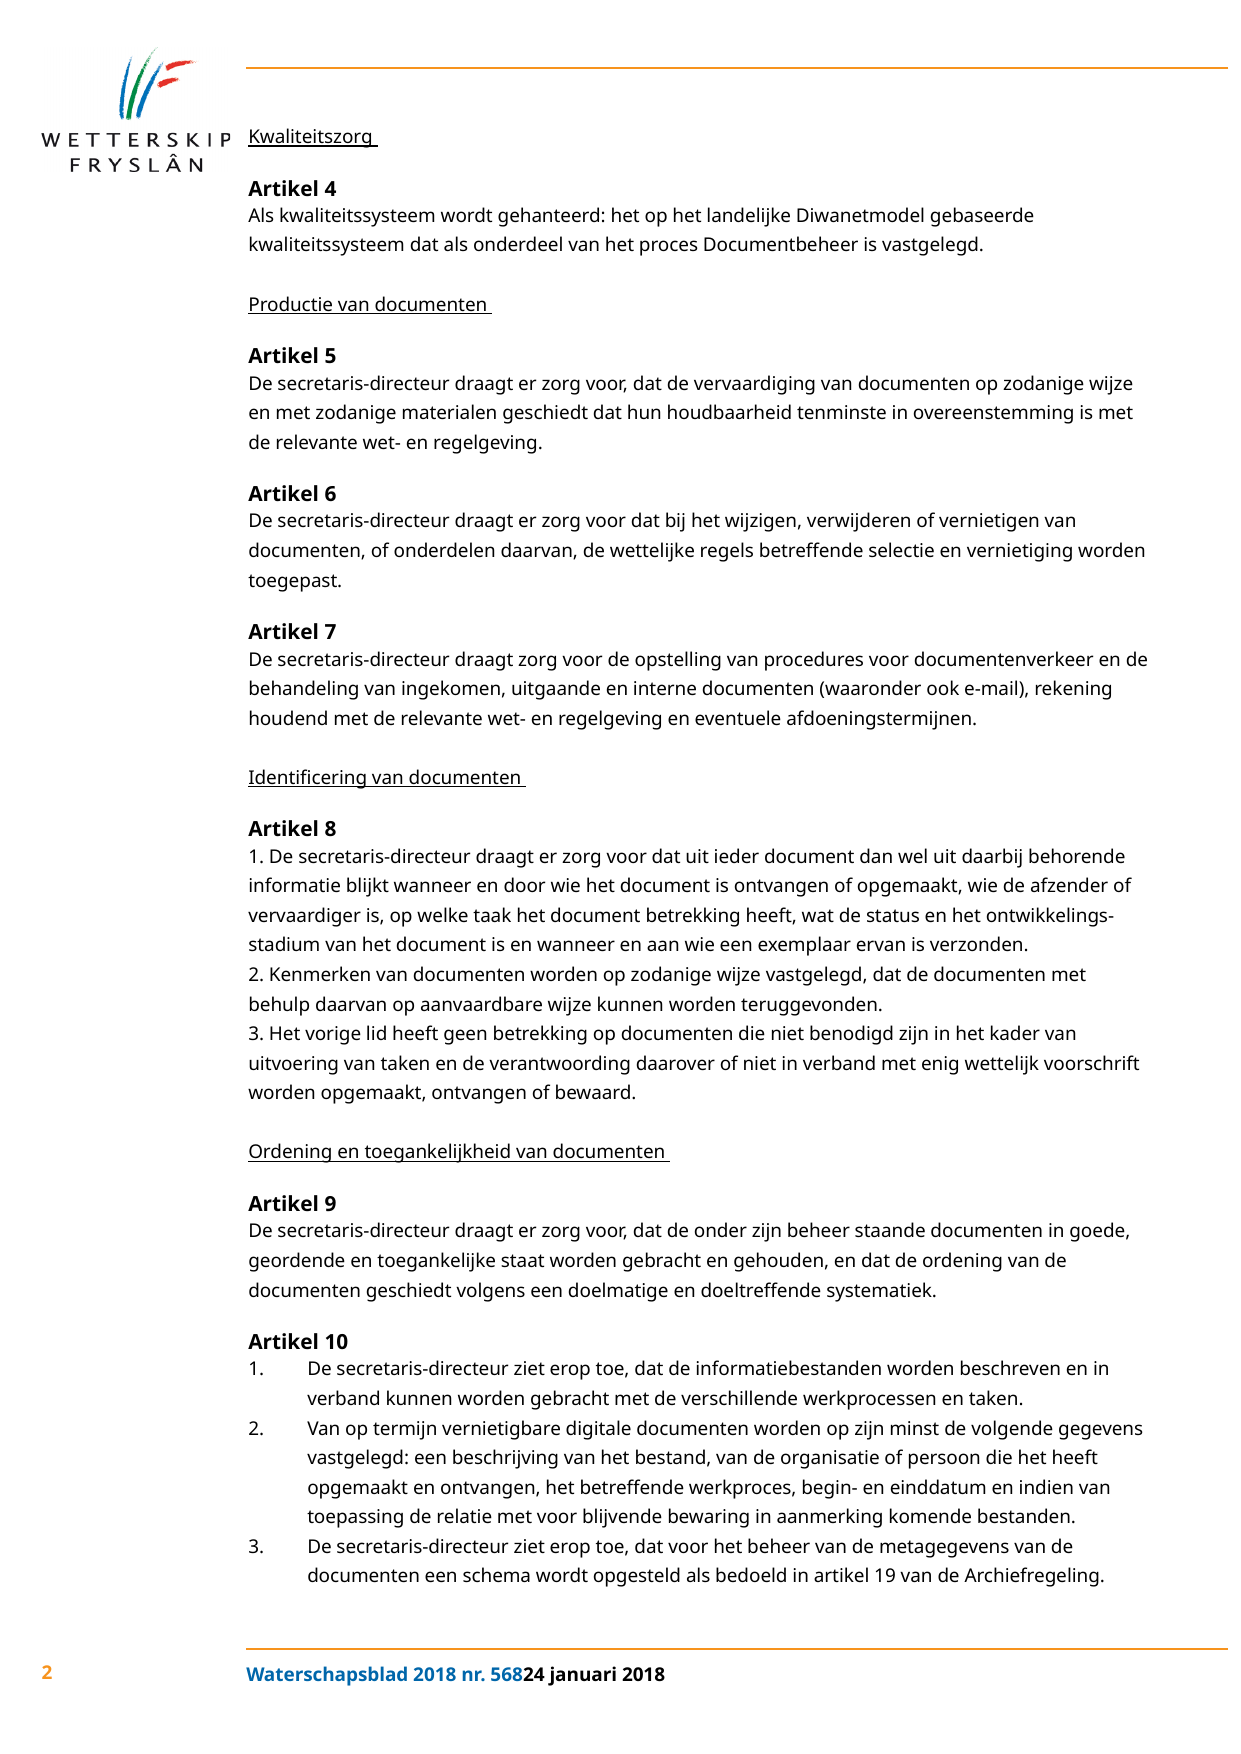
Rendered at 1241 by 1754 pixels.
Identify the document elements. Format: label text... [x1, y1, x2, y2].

text Ordening en toegankelijkheid van documenten [248, 1139, 1152, 1164]
text 2. Kenmerken van documenten worden op zodanige wijze vastgelegd, dat de documenten met behulp daarvan op aanvaardbare wijze kunnen worden teruggevonden. [248, 961, 1152, 1017]
text Artikel 4 [248, 174, 1152, 202]
text De secretaris-directeur draagt er zorg voor, dat de vervaardiging van documenten op zodanige wijze en met zodanige materialen geschiedt dat hun houdbaarheid tenminste in overeenstemming is met de relevante wet- en regelgeving. [248, 370, 1152, 454]
list De secretaris-directeur ziet erop toe, dat voor het beheer van de metagegevens van de documenten een schema wordt opgesteld als bedoeld in artikel 19 van de Archiefregeling. [248, 1533, 1152, 1588]
text De secretaris-directeur draagt er zorg voor, dat de onder zijn beheer staande documenten in goede, geordende en toegankelijke staat worden gebracht en gehouden, en dat de ordening van de documenten geschiedt volgens een doelmatige en doeltreffende systematiek. [248, 1218, 1152, 1302]
text Als kwaliteitssysteem wordt gehanteerd: het op het landelijke Diwanetmodel gebaseerde kwaliteitssysteem dat als onderdeel van het proces Documentbeheer is vastgelegd. [248, 202, 1152, 257]
picture [41, 47, 231, 172]
text Kwaliteitszorg [248, 123, 1152, 149]
text Artikel 5 [248, 341, 1152, 370]
text Artikel 9 [248, 1189, 1152, 1218]
text Artikel 6 [248, 479, 1152, 508]
text 3. Het vorige lid heeft geen betrekking op documenten die niet benodigd zijn in het kader van uitvoering van taken en de verantwoording daarover of niet in verband met enig wettelijk voorschrift worden opgemaakt, ontvangen of bewaard. [248, 1020, 1152, 1105]
text Artikel 8 [248, 814, 1152, 843]
list De secretaris-directeur ziet erop toe, dat de informatiebestanden worden beschreven en in verband kunnen worden gebracht met de verschillende werkprocessen en taken. [248, 1356, 1152, 1411]
text Artikel 10 [248, 1327, 1152, 1356]
text Artikel 7 [248, 617, 1152, 646]
list Van op termijn vernietigbare digitale documenten worden op zijn minst de volgende gegevens vastgelegd: een beschrijving van het bestand, van de organisatie of persoon die het heeft opgemaakt en ontvangen, het betreffende werkproces, begin- en einddatum en indien van toepassing de relatie met voor blijvende bewaring in aanmerking komende bestanden. [248, 1415, 1152, 1529]
text De secretaris-directeur draagt er zorg voor dat bij het wijzigen, verwijderen of vernietigen van documenten, of onderdelen daarvan, de wettelijke regels betreffende selectie en vernietiging worden toegepast. [248, 508, 1152, 593]
text 1. De secretaris-directeur draagt er zorg voor dat uit ieder document dan wel uit daarbij behorende informatie blijkt wanneer en door wie het document is ontvangen of opgemaakt, wie de afzender of vervaardiger is, op welke taak het document betrekking heeft, wat de status en het ontwikkelings-stadium van het document is en wanneer en aan wie een exemplaar ervan is verzonden. [248, 843, 1152, 957]
text Productie van documenten [248, 291, 1152, 317]
text De secretaris-directeur draagt zorg voor de opstelling van procedures voor documentenverkeer en de behandeling van ingekomen, uitgaande en interne documenten (waaronder ook e-mail), rekening houdend met de relevante wet- en regelgeving en eventuele afdoeningstermijnen. [248, 646, 1152, 731]
text Identificering van documenten [248, 764, 1152, 790]
